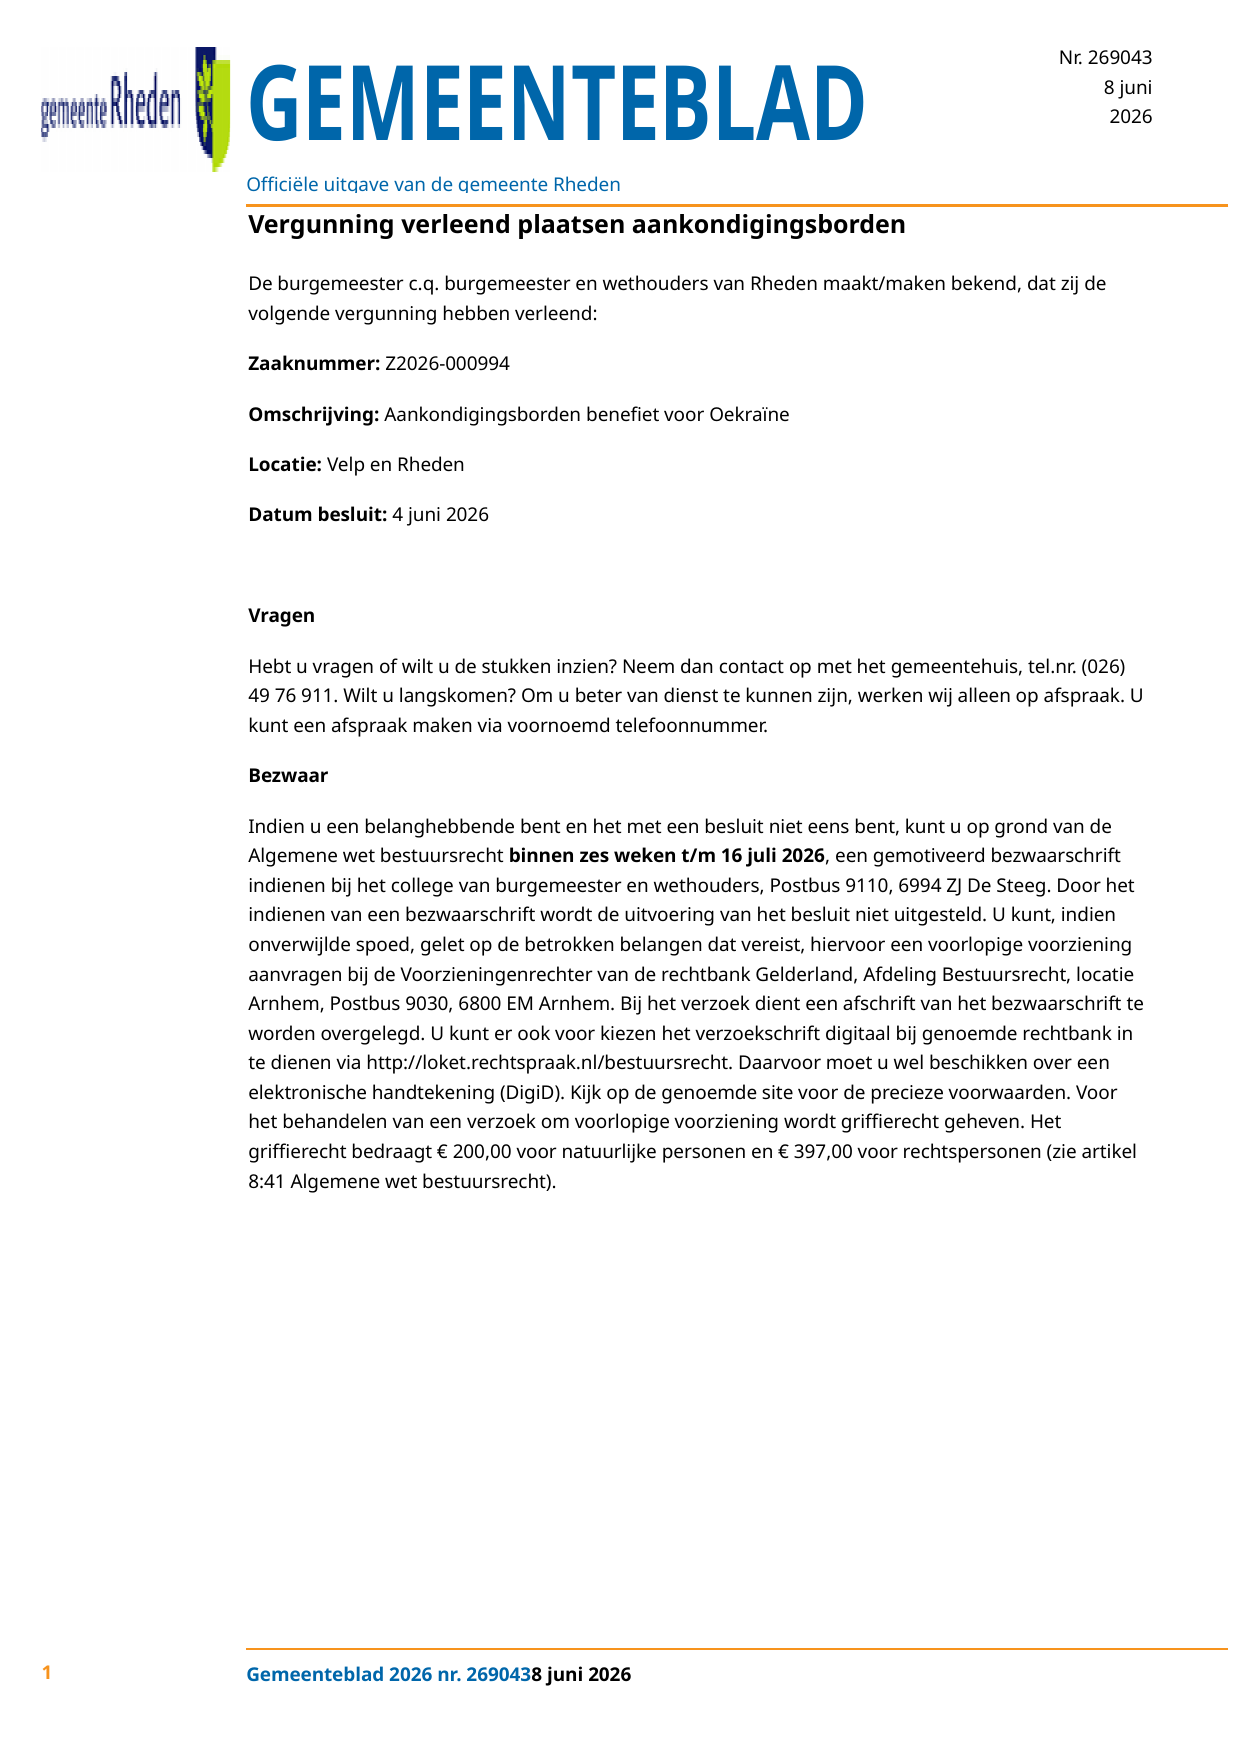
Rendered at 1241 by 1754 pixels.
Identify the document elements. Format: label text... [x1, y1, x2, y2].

text Indien u een belanghebbende bent en het met een besluit niet eens bent, kunt u op grond van de Algemene wet bestuursrecht binnen zes weken t/m 16 juli 2026, een gemotiveerd bezwaarschrift indienen bij het college van burgemeester en wethouders, Postbus 9110, 6994 ZJ De Steeg. Door het indienen van een bezwaarschrift wordt de uitvoering van het besluit niet uitgesteld. U kunt, indien onverwijlde spoed, gelet op de betrokken belangen dat vereist, hiervoor een voorlopige voorziening aanvragen bij de Voorzieningenrechter van de rechtbank Gelderland, Afdeling Bestuursrecht, locatie Arnhem, Postbus 9030, 6800 EM Arnhem. Bij het verzoek dient een afschrift van het bezwaarschrift te worden overgelegd. U kunt er ook voor kiezen het verzoekschrift digitaal bij genoemde rechtbank in te dienen via http://loket.rechtspraak.nl/bestuursrecht. Daarvoor moet u wel beschikken over een elektronische handtekening (DigiD). Kijk op de genoemde site voor de precieze voorwaarden. Voor het behandelen van een verzoek om voorlopige voorziening wordt griffierecht geheven. Het griffierecht bedraagt € 200,00 voor natuurlijke personen en € 397,00 voor rechtspersonen (zie artikel 8:41 Algemene wet bestuursrecht). [248, 813, 1152, 1193]
text Vragen [248, 602, 1152, 628]
text Bezwaar [248, 762, 1152, 788]
picture [41, 47, 231, 172]
text Vergunning verleend plaatsen aankondigingsborden [248, 207, 1152, 241]
text Hebt u vragen of wilt u de stukken inzien? Neem dan contact op met het gemeentehuis, tel.nr. (026) 49 76 911. Wilt u langskomen? Om u beter van dienst te kunnen zijn, werken wij alleen op afspraak. U kunt een afspraak maken via voornoemd telefoonnummer. [248, 653, 1152, 738]
text De burgemeester c.q. burgemeester en wethouders van Rheden maakt/maken bekend, dat zij de volgende vergunning hebben verleend: [248, 270, 1152, 326]
text Omschrijving: Aankondigingsborden benefiet voor Oekraïne [248, 401, 1152, 426]
text Locatie: Velp en Rheden [248, 451, 1152, 477]
text Datum besluit: 4 juni 2026 [248, 502, 1152, 527]
text Zaaknummer: Z2026-000994 [248, 350, 1152, 376]
